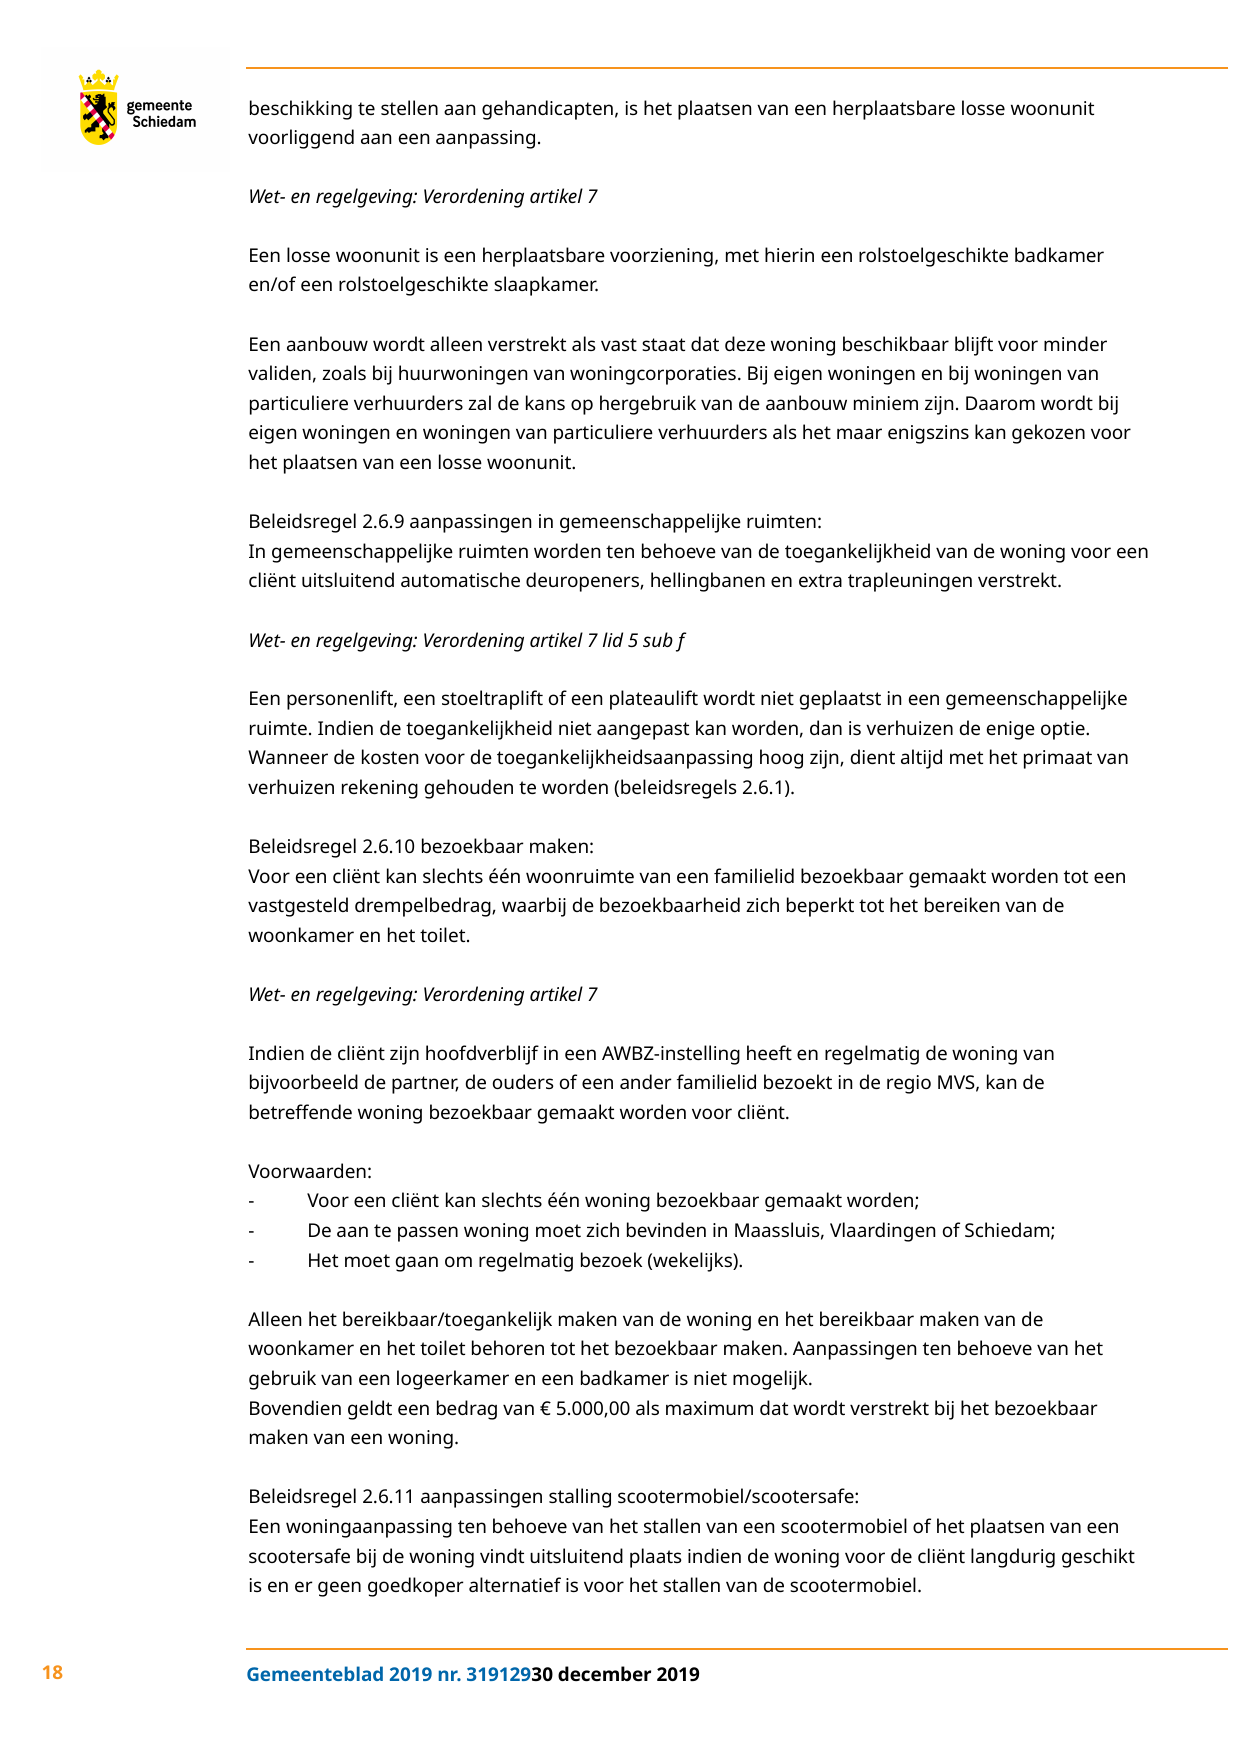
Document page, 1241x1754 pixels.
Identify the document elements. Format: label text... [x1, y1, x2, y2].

table_header Beleidsregel 2.6.10 bezoekbaar maken: Voor een cliënt kan slechts één woonruimte van een familielid bezoekbaar gemaakt worden tot een vastgesteld drempelbedrag, waarbij de bezoekbaarheid zich beperkt tot het bereiken van de woonkamer en het toilet. Wet- en regelgeving: Verordening artikel 7 [248, 833, 1152, 1007]
text Bovendien geldt een bedrag van € 5.000,00 als maximum dat wordt verstrekt bij het bezoekbaar maken van een woning. [248, 1395, 1152, 1450]
table_header Beleidsregel 2.6.9 aanpassingen in gemeenschappelijke ruimten: In gemeenschappelijke ruimten worden ten behoeve van de toegankelijkheid van de woning voor een cliënt uitsluitend automatische deuropeners, hellingbanen en extra trapleuningen verstrekt. Wet- en regelgeving: Verordening artikel 7 lid 5 sub f [248, 509, 1152, 652]
list Voor een cliënt kan slechts één woning bezoekbaar gemaakt worden; [248, 1188, 1152, 1213]
text Alleen het bereikbaar/toegankelijk maken van de woning en het bereikbaar maken van de woonkamer en het toilet behoren tot het bezoekbaar maken. Aanpassingen ten behoeve van het gebruik van een logeerkamer en een badkamer is niet mogelijk. [248, 1306, 1152, 1391]
text Een aanbouw wordt alleen verstrekt als vast staat dat deze woning beschikbaar blijft voor minder validen, zoals bij huurwoningen van woningcorporaties. Bij eigen woningen en bij woningen van particuliere verhuurders zal de kans op hergebruik van de aanbouw miniem zijn. Daarom wordt bij eigen woningen en woningen van particuliere verhuurders als het maar enigszins kan gekozen voor het plaatsen van een losse woonunit. [248, 331, 1152, 475]
table_header beschikking te stellen aan gehandicapten, is het plaatsen van een herplaatsbare losse woonunit voorliggend aan een aanpassing. Wet- en regelgeving: Verordening artikel 7 [248, 95, 1152, 209]
text Een personenlift, een stoeltraplift of een plateaulift wordt niet geplaatst in een gemeenschappelijke ruimte. Indien de toegankelijkheid niet aangepast kan worden, dan is verhuizen de enige optie. Wanneer de kosten voor de toegankelijkheidsaanpassing hoog zijn, dient altijd met het primaat van verhuizen rekening gehouden te worden (beleidsregels 2.6.1). [248, 685, 1152, 800]
list Het moet gaan om regelmatig bezoek (wekelijks). [248, 1247, 1152, 1273]
picture [41, 47, 231, 172]
text Indien de cliënt zijn hoofdverblijf in een AWBZ-instelling heeft en regelmatig de woning van bijvoorbeeld de partner, de ouders of een ander familielid bezoekt in de regio MVS, kan de betreffende woning bezoekbaar gemaakt worden voor cliënt. [248, 1040, 1152, 1125]
text Een losse woonunit is een herplaatsbare voorziening, met hierin een rolstoelgeschikte badkamer en/of een rolstoelgeschikte slaapkamer. [248, 242, 1152, 297]
table_header Beleidsregel 2.6.11 aanpassingen stalling scootermobiel/scootersafe: Een woningaanpassing ten behoeve van het stallen van een scootermobiel of het plaatsen van een scootersafe bij de woning vindt uitsluitend plaats indien de woning voor de cliënt langdurig geschikt is en er geen goedkoper alternatief is voor het stallen van de scootermobiel. [248, 1484, 1152, 1598]
text Voorwaarden: [248, 1158, 1152, 1184]
list De aan te passen woning moet zich bevinden in Maassluis, Vlaardingen of Schiedam; [248, 1217, 1152, 1243]
